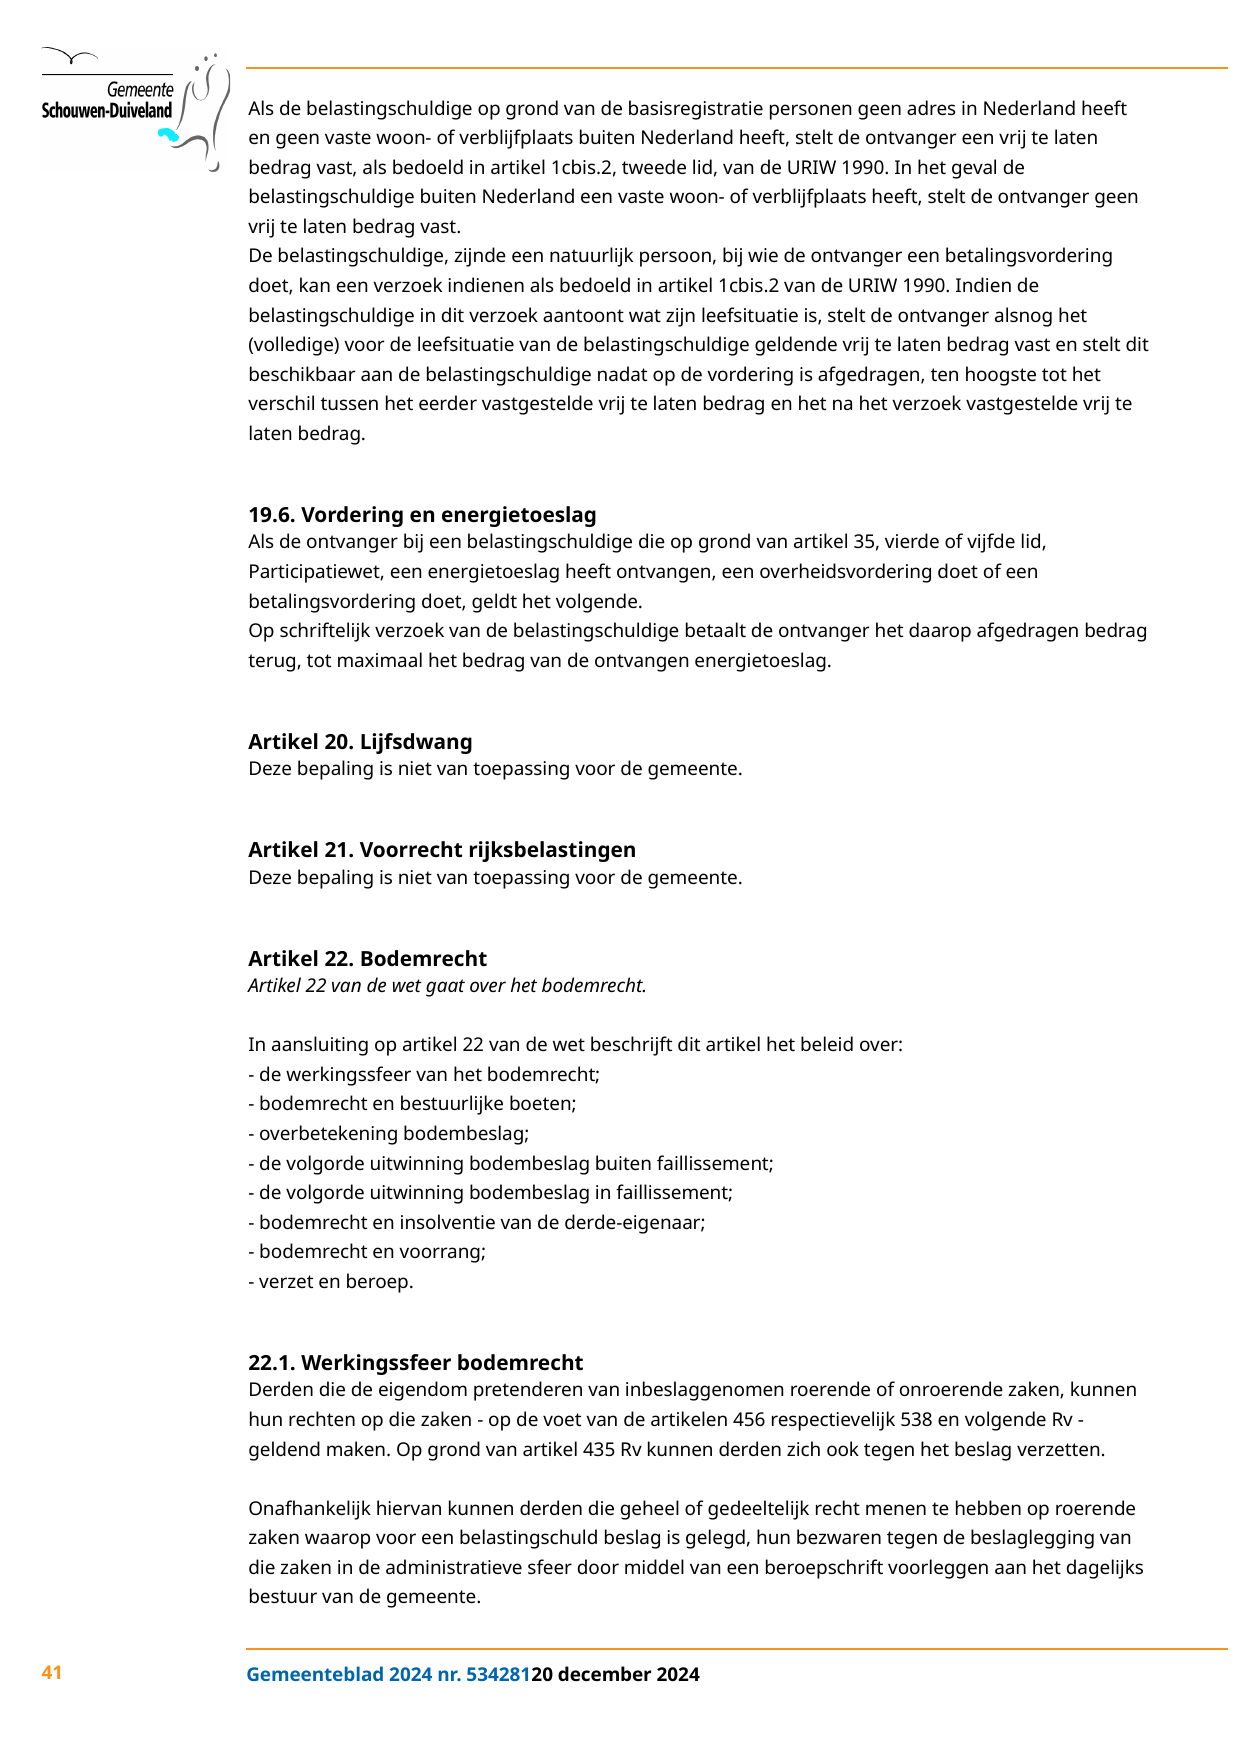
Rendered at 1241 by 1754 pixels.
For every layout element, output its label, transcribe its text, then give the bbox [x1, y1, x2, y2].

text Onafhankelijk hiervan kunnen derden die geheel of gedeeltelijk recht menen te hebben op roerende zaken waarop voor een belastingschuld beslag is gelegd, hun bezwaren tegen de beslaglegging van die zaken in de administratieve sfeer door middel van een beroepschrift voorleggen aan het dagelijks bestuur van de gemeente. [248, 1495, 1152, 1609]
text Artikel 22. Bodemrecht [248, 944, 1152, 972]
text - bodemrecht en bestuurlijke boeten; [248, 1091, 1152, 1116]
text - de werkingssfeer van het bodemrecht; [248, 1061, 1152, 1087]
text Als de ontvanger bij een belastingschuldige die op grond van artikel 35, vierde of vijfde lid, Participatiewet, een energietoeslag heeft ontvangen, een overheidsvordering doet of een betalingsvordering doet, geldt het volgende. [248, 529, 1152, 613]
text - overbetekening bodembeslag; [248, 1120, 1152, 1146]
text Deze bepaling is niet van toepassing voor de gemeente. [248, 864, 1152, 889]
text - de volgorde uitwinning bodembeslag in faillissement; [248, 1179, 1152, 1205]
text Derden die de eigendom pretenderen van inbeslaggenomen roerende of onroerende zaken, kunnen hun rechten op die zaken - op de voet van de artikelen 456 respectievelijk 538 en volgende Rv - geldend maken. Op grond van artikel 435 Rv kunnen derden zich ook tegen het beslag verzetten. [248, 1377, 1152, 1461]
text Artikel 21. Voorrecht rijksbelastingen [248, 835, 1152, 864]
text Als de belastingschuldige op grond van de basisregistratie personen geen adres in Nederland heeft en geen vaste woon- of verblijfplaats buiten Nederland heeft, stelt de ontvanger een vrij te laten bedrag vast, als bedoeld in artikel 1cbis.2, tweede lid, van de URIW 1990. In het geval de belastingschuldige buiten Nederland een vaste woon- of verblijfplaats heeft, stelt de ontvanger geen vrij te laten bedrag vast. [248, 95, 1152, 239]
text 22.1. Werkingssfeer bodemrecht [248, 1348, 1152, 1377]
text - de volgorde uitwinning bodembeslag buiten faillissement; [248, 1150, 1152, 1176]
text De belastingschuldige, zijnde een natuurlijk persoon, bij wie de ontvanger een betalingsvordering doet, kan een verzoek indienen als bedoeld in artikel 1cbis.2 van de URIW 1990. Indien de belastingschuldige in dit verzoek aantoont wat zijn leefsituatie is, stelt de ontvanger alsnog het (volledige) voor de leefsituatie van de belastingschuldige geldende vrij te laten bedrag vast en stelt dit beschikbaar aan de belastingschuldige nadat op de vordering is afgedragen, ten hoogste tot het verschil tussen het eerder vastgestelde vrij te laten bedrag en het na het verzoek vastgestelde vrij te laten bedrag. [248, 243, 1152, 446]
text - bodemrecht en insolventie van de derde-eigenaar; [248, 1209, 1152, 1235]
text Deze bepaling is niet van toepassing voor de gemeente. [248, 755, 1152, 781]
picture [41, 47, 231, 172]
text 19.6. Vordering en energietoeslag [248, 500, 1152, 529]
text In aansluiting op artikel 22 van de wet beschrijft dit artikel het beleid over: [248, 1031, 1152, 1057]
text - bodemrecht en voorrang; [248, 1238, 1152, 1264]
text Artikel 22 van de wet gaat over het bodemrecht. [248, 972, 1152, 998]
text Op schriftelijk verzoek van de belastingschuldige betaalt de ontvanger het daarop afgedragen bedrag terug, tot maximaal het bedrag van de ontvangen energietoeslag. [248, 617, 1152, 673]
text - verzet en beroep. [248, 1268, 1152, 1294]
text Artikel 20. Lijfsdwang [248, 727, 1152, 755]
